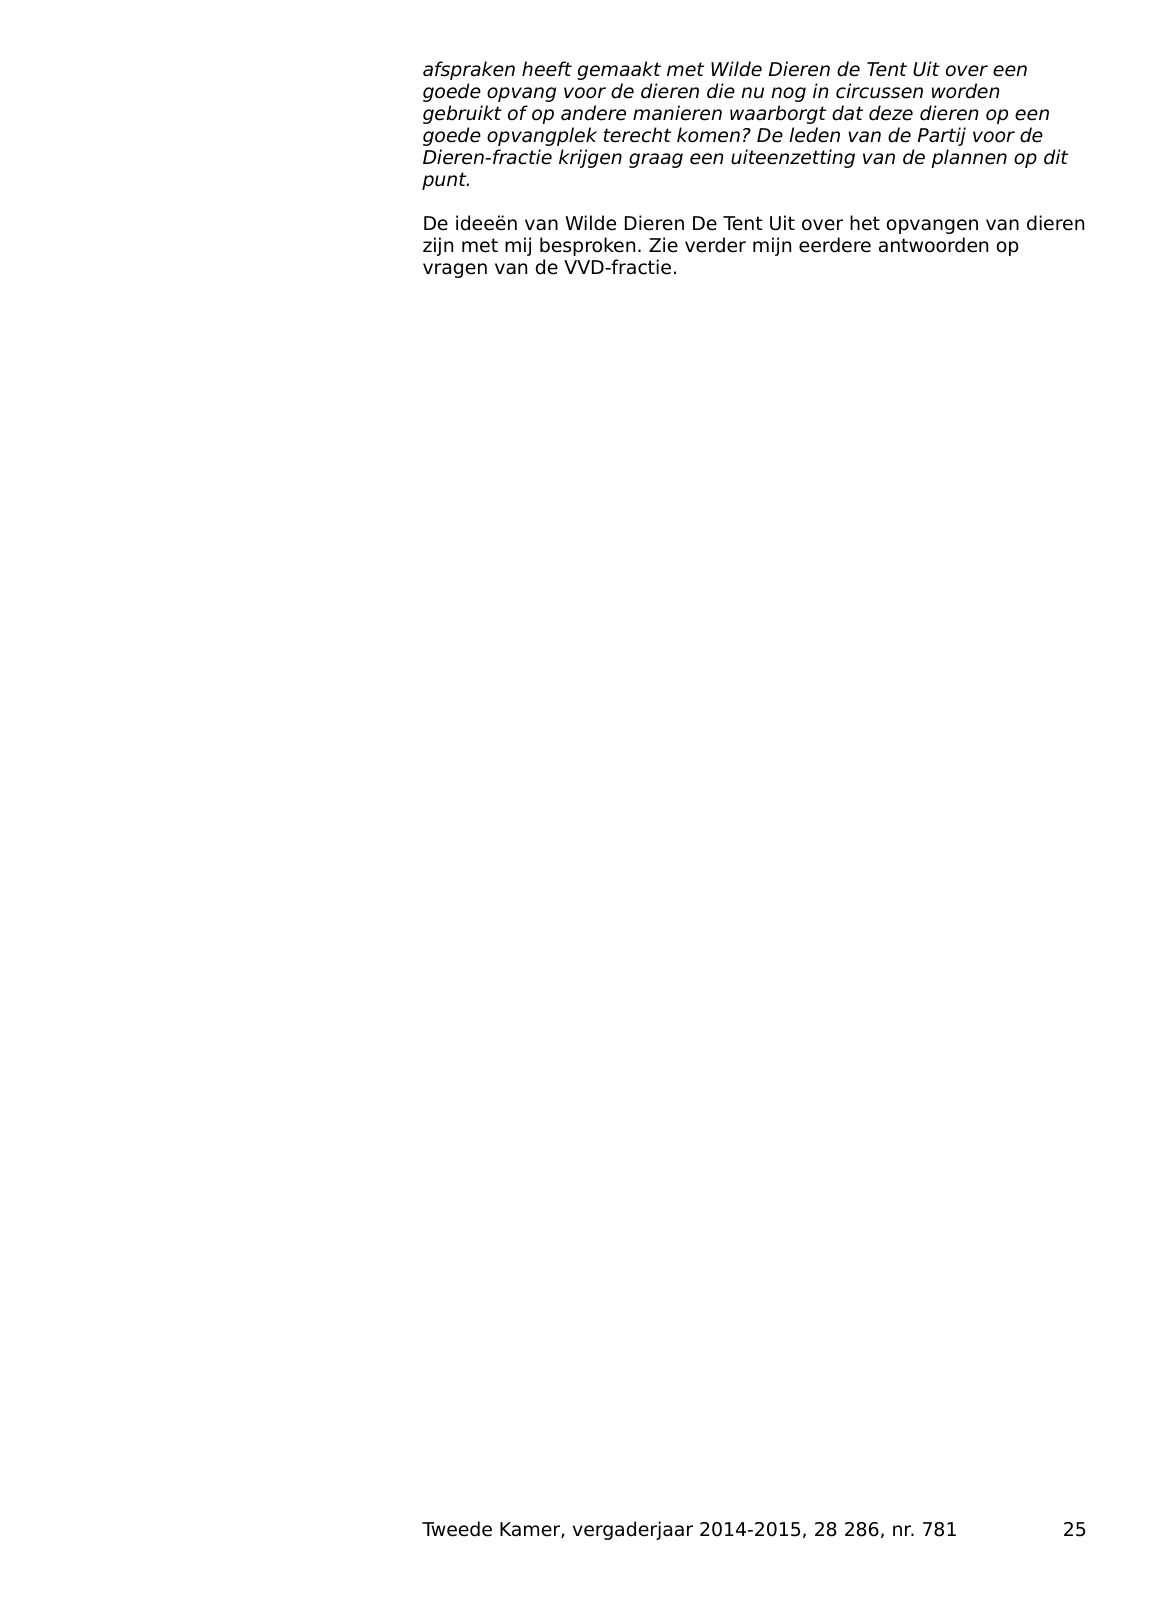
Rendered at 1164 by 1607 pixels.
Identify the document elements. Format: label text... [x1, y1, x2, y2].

text De ideeën van Wilde Dieren De Tent Uit over het opvangen van dieren zijn met mij besproken. Zie verder mijn eerdere antwoorden op vragen van de VVD-fractie. [422, 213, 1087, 279]
text afspraken heeft gemaakt met Wilde Dieren de Tent Uit over een goede opvang voor de dieren die nu nog in circussen worden gebruikt of op andere manieren waarborgt dat deze dieren op een goede opvangplek terecht komen? De leden van de Partij voor de Dieren-fractie krijgen graag een uiteenzetting van de plannen op dit punt. [422, 59, 1087, 191]
